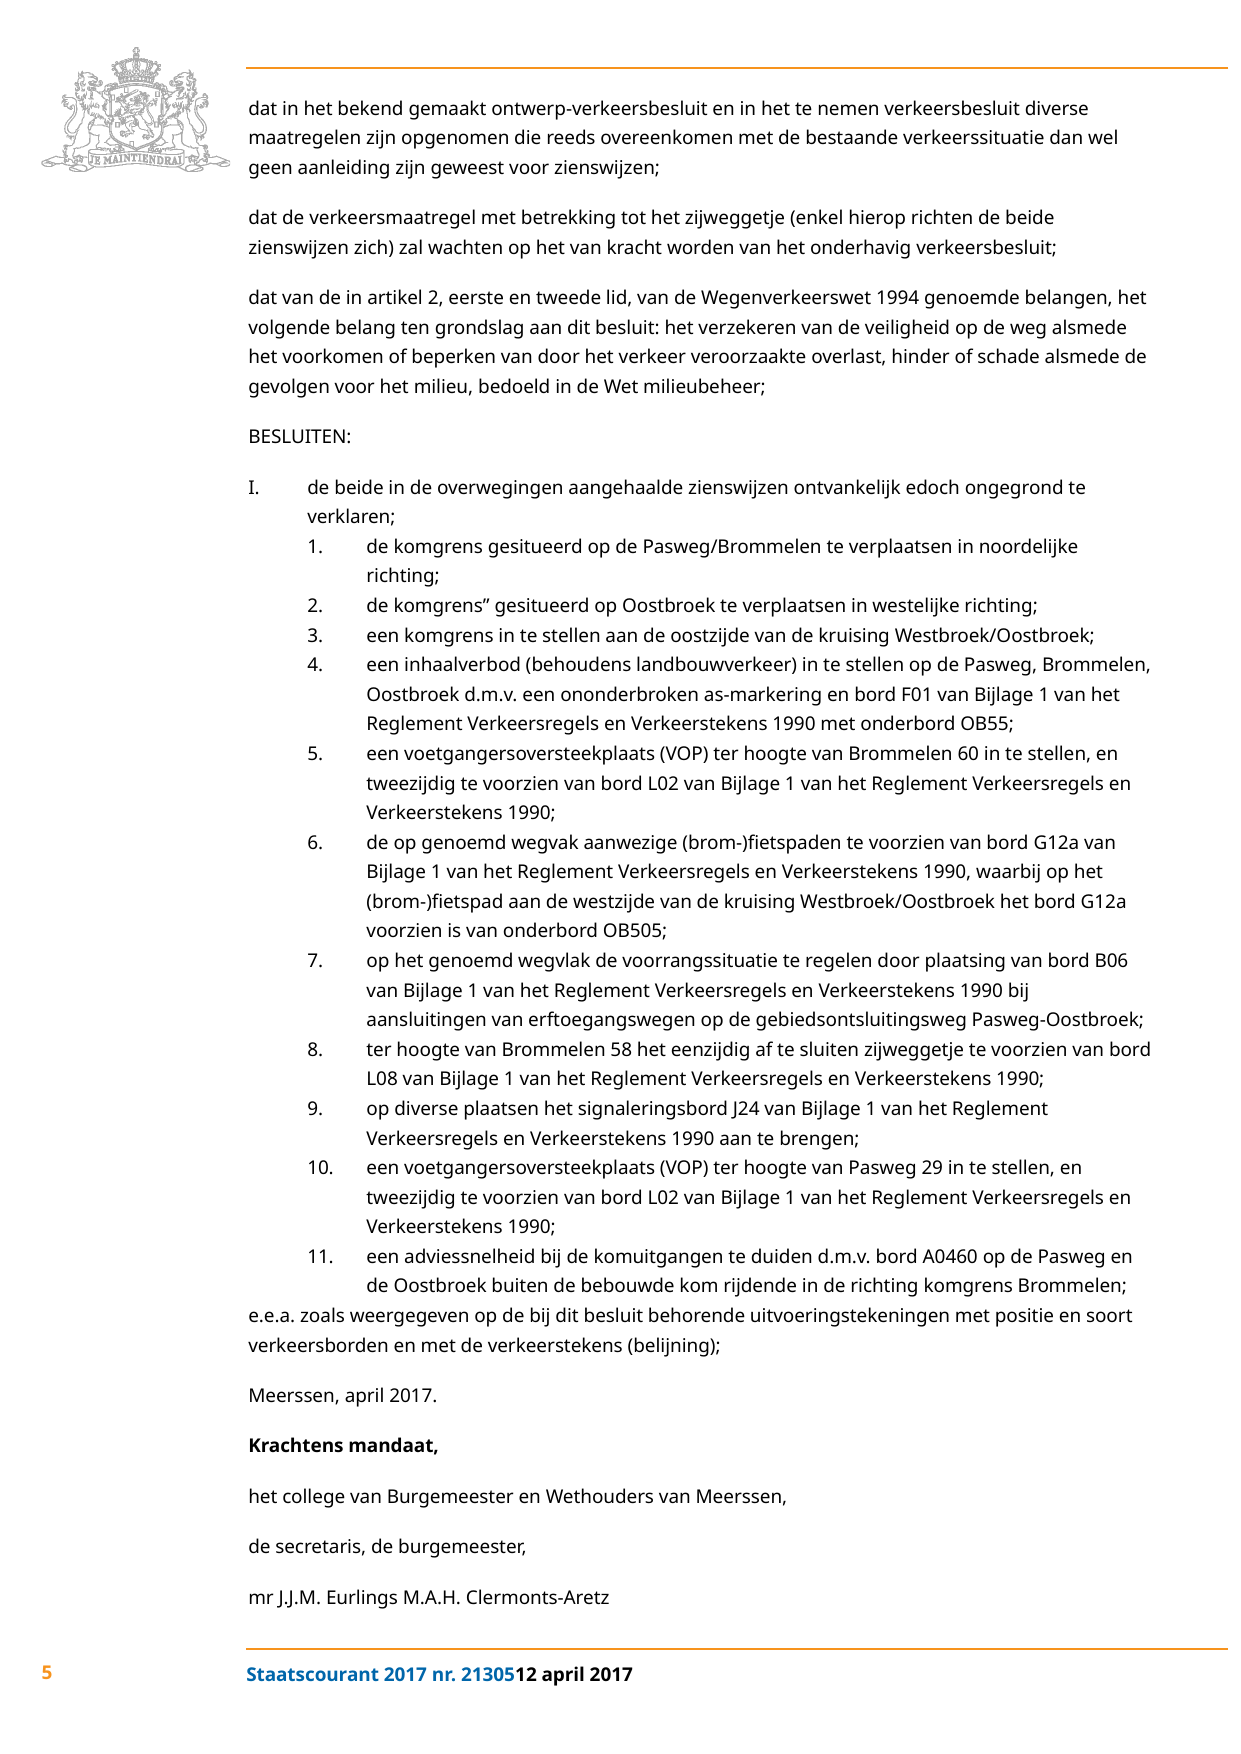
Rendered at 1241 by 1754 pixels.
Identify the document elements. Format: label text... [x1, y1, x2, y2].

list een voetgangersoversteekplaats (VOP) ter hoogte van Brommelen 60 in te stellen, en tweezijdig te voorzien van bord L02 van Bijlage 1 van het Reglement Verkeersregels en Verkeerstekens 1990; [307, 740, 1152, 825]
picture [41, 47, 231, 172]
list een adviessnelheid bij de komuitgangen te duiden d.m.v. bord A0460 op de Pasweg en de Oostbroek buiten de bebouwde kom rijdende in de richting komgrens Brommelen; [307, 1243, 1152, 1298]
list een komgrens in te stellen aan de oostzijde van de kruising Westbroek/Oostbroek; [307, 622, 1152, 648]
list op diverse plaatsen het signaleringsbord J24 van Bijlage 1 van het Reglement Verkeersregels en Verkeerstekens 1990 aan te brengen; [307, 1095, 1152, 1151]
list op het genoemd wegvlak de voorrangssituatie te regelen door plaatsing van bord B06 van Bijlage 1 van het Reglement Verkeersregels en Verkeerstekens 1990 bij aansluitingen van erftoegangswegen op de gebiedsontsluitingsweg Pasweg-Oostbroek; [307, 947, 1152, 1032]
list de komgrens” gesitueerd op Oostbroek te verplaatsen in westelijke richting; [307, 592, 1152, 618]
list ter hoogte van Brommelen 58 het eenzijdig af te sluiten zijweggetje te voorzien van bord L08 van Bijlage 1 van het Reglement Verkeersregels en Verkeerstekens 1990; [307, 1036, 1152, 1091]
text Meerssen, april 2017. [248, 1382, 1152, 1408]
text het college van Burgemeester en Wethouders van Meerssen, [248, 1483, 1152, 1509]
list de komgrens gesitueerd op de Pasweg/Brommelen te verplaatsen in noordelijke richting; [307, 533, 1152, 588]
text dat van de in artikel 2, eerste en tweede lid, van de Wegenverkeerswet 1994 genoemde belangen, het volgende belang ten grondslag aan dit besluit: het verzekeren van de veiligheid op de weg alsmede het voorkomen of beperken van door het verkeer veroorzaakte overlast, hinder of schade alsmede de gevolgen voor het milieu, bedoeld in de Wet milieubeheer; [248, 284, 1152, 399]
list een voetgangersoversteekplaats (VOP) ter hoogte van Pasweg 29 in te stellen, en tweezijdig te voorzien van bord L02 van Bijlage 1 van het Reglement Verkeersregels en Verkeerstekens 1990; [307, 1154, 1152, 1239]
list de beide in de overwegingen aangehaalde zienswijzen ontvankelijk edoch ongegrond te verklaren; [248, 474, 1152, 529]
text de secretaris, de burgemeester, [248, 1533, 1152, 1559]
text BESLUITEN: [248, 423, 1152, 449]
text mr J.J.M. Eurlings M.A.H. Clermonts-Aretz [248, 1584, 1152, 1610]
list de op genoemd wegvak aanwezige (brom-)fietspaden te voorzien van bord G12a van Bijlage 1 van het Reglement Verkeersregels en Verkeerstekens 1990, waarbij op het (brom-)fietspad aan de westzijde van de kruising Westbroek/Oostbroek het bord G12a voorzien is van onderbord OB505; [307, 829, 1152, 943]
text e.e.a. zoals weergegeven op de bij dit besluit behorende uitvoeringstekeningen met positie en soort verkeersborden en met de verkeerstekens (belijning); [248, 1302, 1152, 1358]
text dat de verkeersmaatregel met betrekking tot het zijweggetje (enkel hierop richten de beide zienswijzen zich) zal wachten op het van kracht worden van het onderhavig verkeersbesluit; [248, 204, 1152, 260]
text Krachtens mandaat, [248, 1433, 1152, 1458]
list een inhaalverbod (behoudens landbouwverkeer) in te stellen op de Pasweg, Brommelen, Oostbroek d.m.v. een ononderbroken as-markering en bord F01 van Bijlage 1 van het Reglement Verkeersregels en Verkeerstekens 1990 met onderbord OB55; [307, 651, 1152, 736]
text dat in het bekend gemaakt ontwerp-verkeersbesluit en in het te nemen verkeersbesluit diverse maatregelen zijn opgenomen die reeds overeenkomen met de bestaande verkeerssituatie dan wel geen aanleiding zijn geweest voor zienswijzen; [248, 95, 1152, 180]
